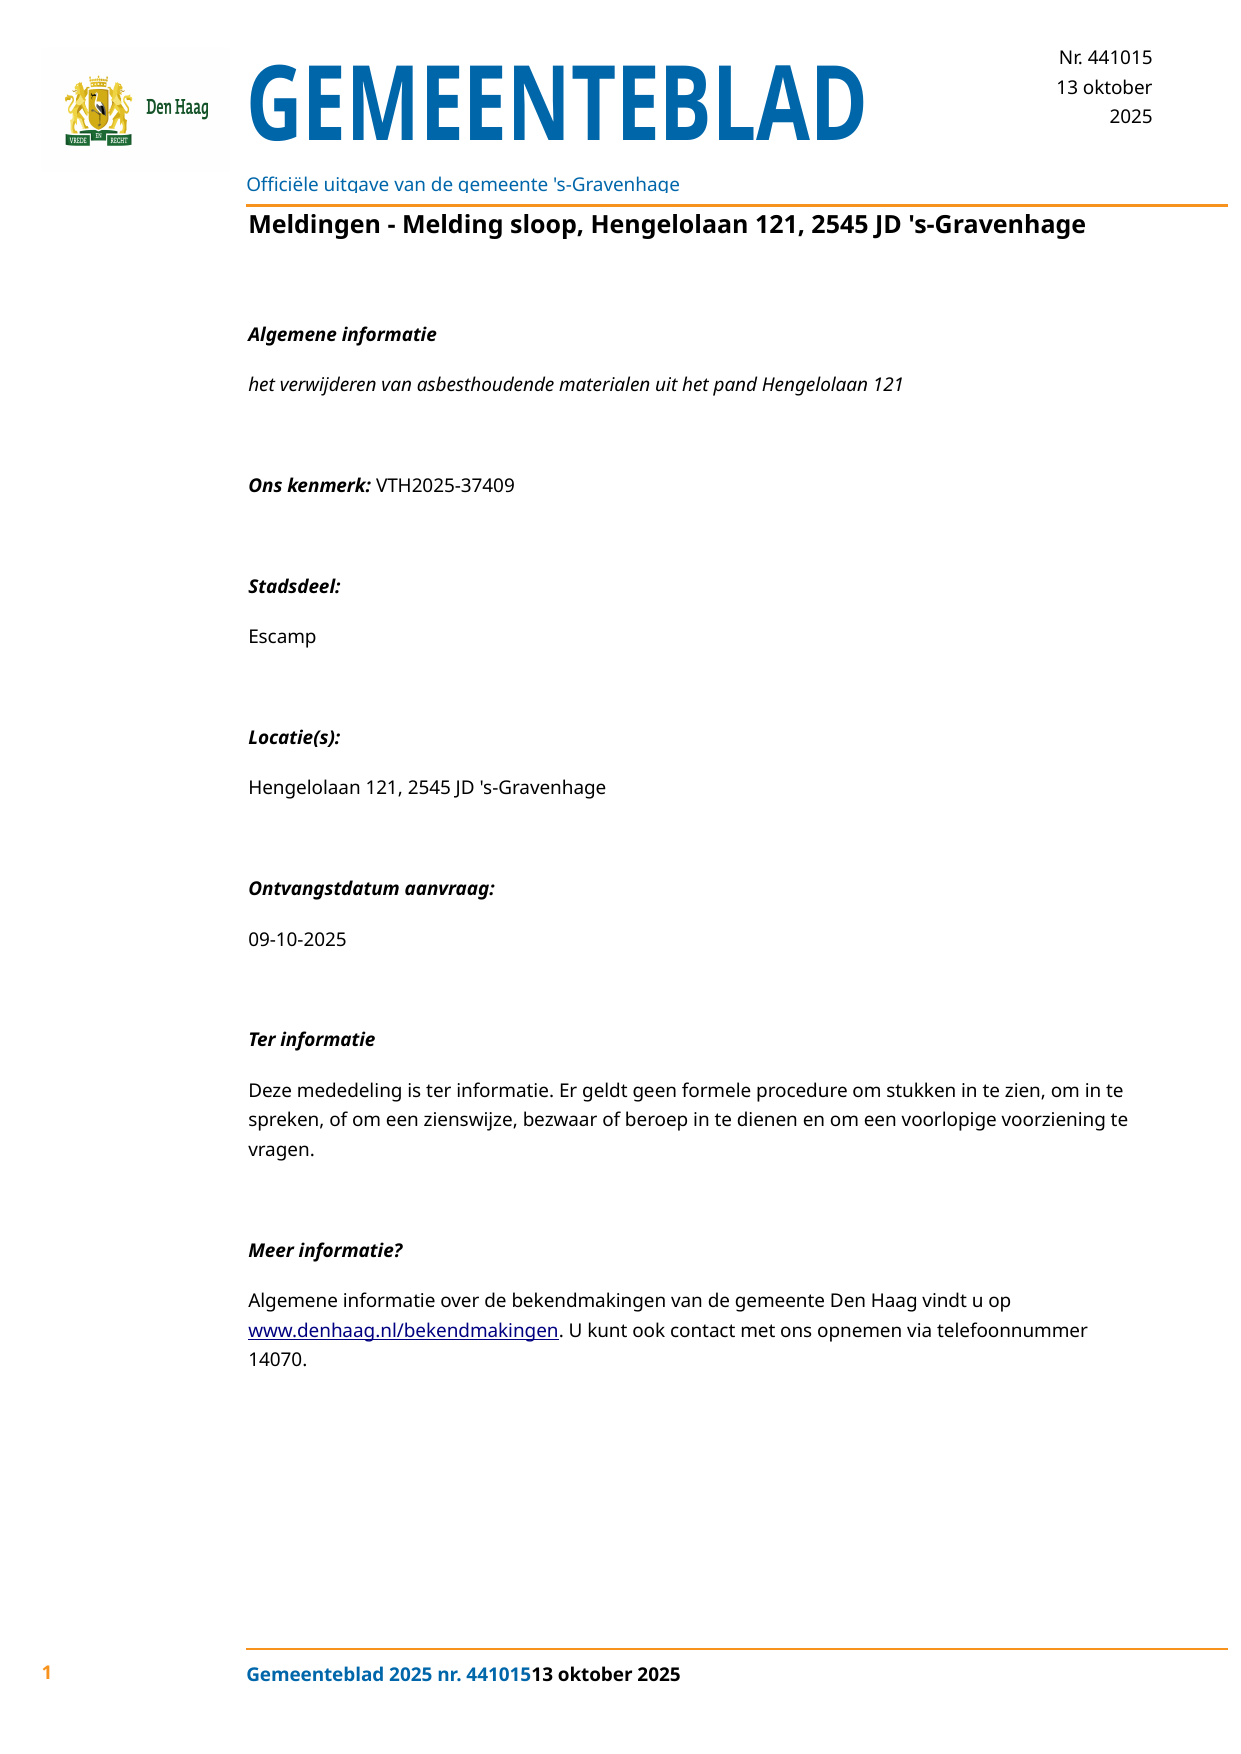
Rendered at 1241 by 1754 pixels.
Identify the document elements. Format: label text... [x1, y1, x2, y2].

text Algemene informatie over de bekendmakingen van de gemeente Den Haag vindt u op www.denhaag.nl/bekendmakingen. U kunt ook contact met ons opnemen via telefoonnummer 14070. [248, 1287, 1152, 1372]
text Locatie(s): [248, 724, 1152, 750]
text Escamp [248, 623, 1152, 649]
text Hengelolaan 121, 2545 JD 's-Gravenhage [248, 774, 1152, 800]
text Stadsdeel: [248, 573, 1152, 598]
text Ons kenmerk: VTH2025-37409 [248, 472, 1152, 498]
text Deze mededeling is ter informatie. Er geldt geen formele procedure om stukken in te zien, om in te spreken, of om een zienswijze, bezwaar of beroep in te dienen en om een voorlopige voorziening te vragen. [248, 1077, 1152, 1162]
text Algemene informatie [248, 321, 1152, 346]
text Meer informatie? [248, 1237, 1152, 1263]
text Ter informatie [248, 1027, 1152, 1052]
text het verwijderen van asbesthoudende materialen uit het pand Hengelolaan 121 [248, 371, 1152, 397]
picture [41, 47, 231, 172]
text Ontvangstdatum aanvraag: [248, 875, 1152, 901]
text Meldingen - Melding sloop, Hengelolaan 121, 2545 JD 's-Gravenhage [248, 207, 1152, 241]
text 09-10-2025 [248, 926, 1152, 951]
